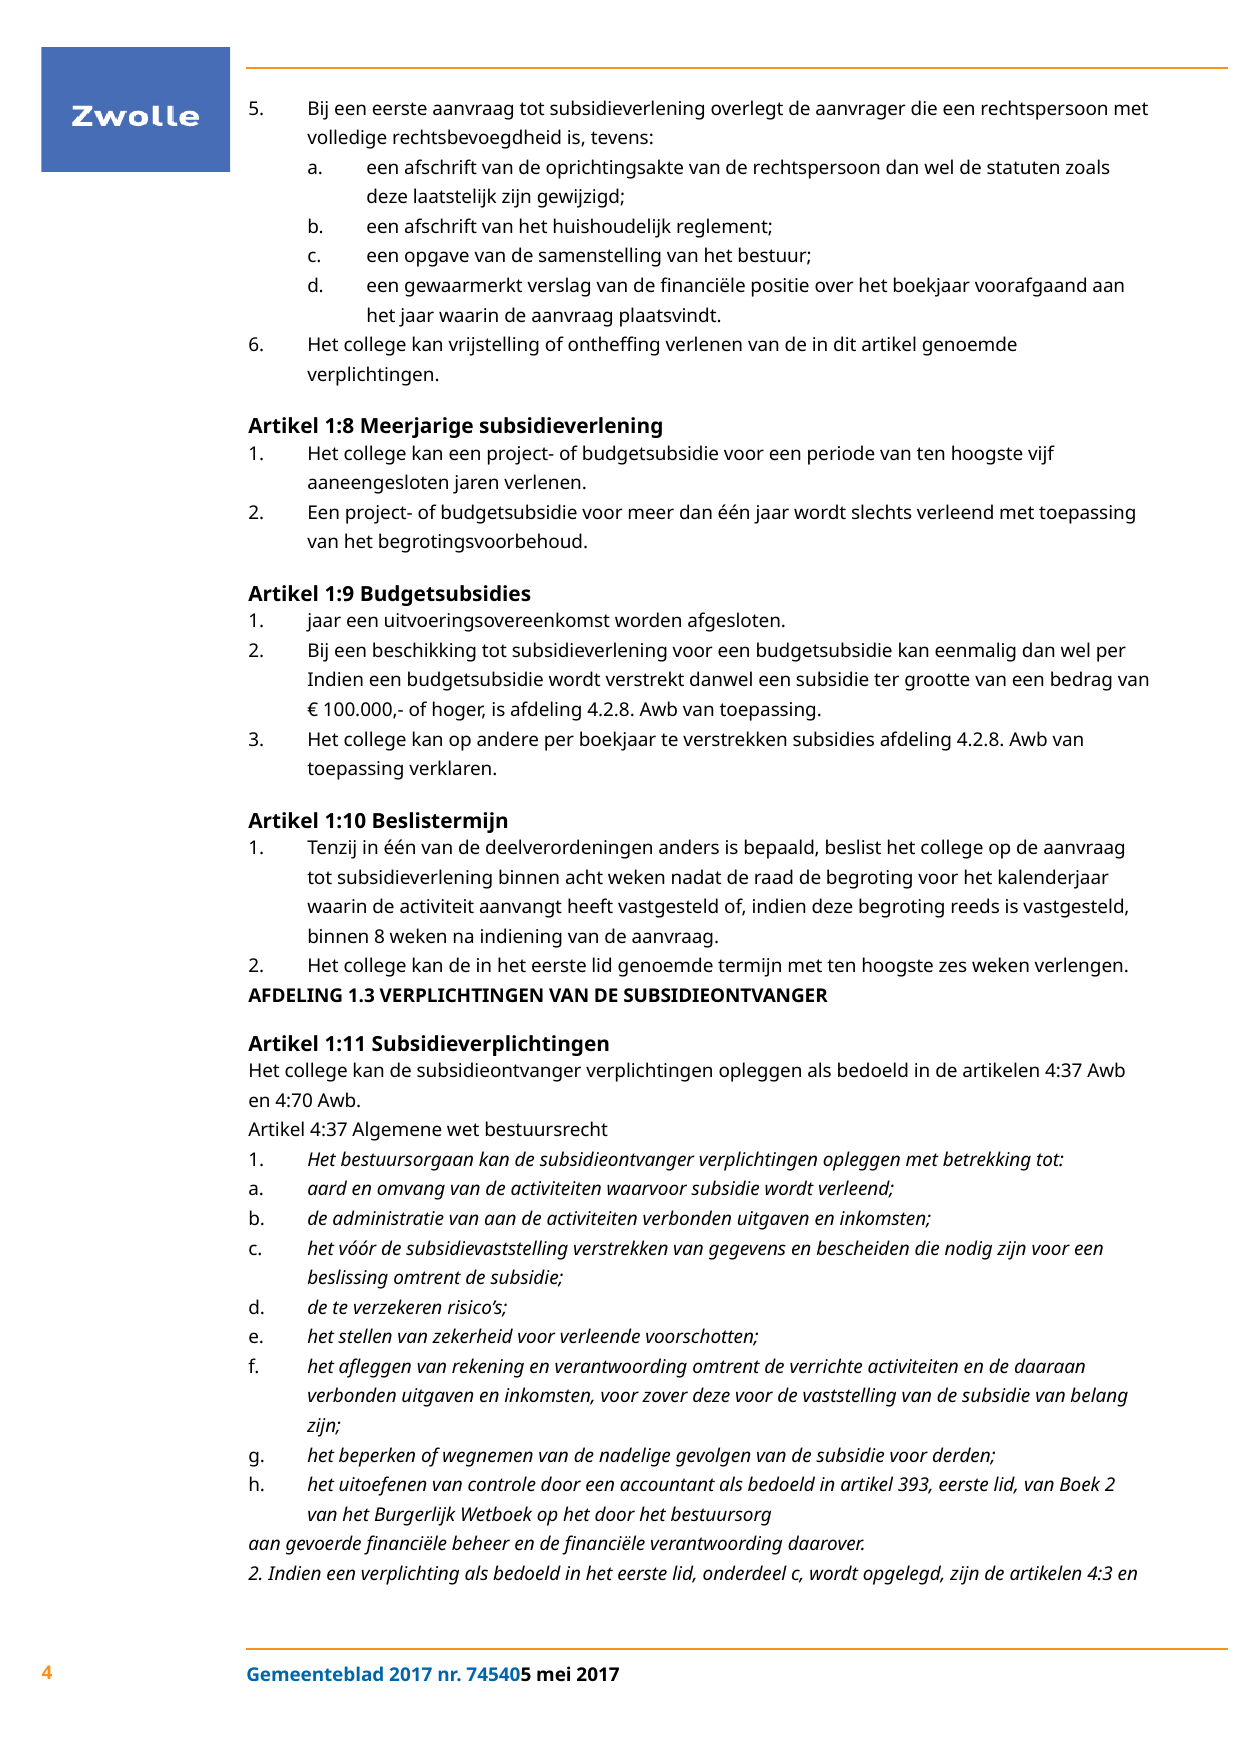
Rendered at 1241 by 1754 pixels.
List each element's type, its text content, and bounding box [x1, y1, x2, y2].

text Artikel 1:8 Meerjarige subsidieverlening [248, 411, 1152, 440]
list Het college kan op andere per boekjaar te verstrekken subsidies afdeling 4.2.8. Awb van toepassing verklaren. [248, 726, 1152, 781]
text Artikel 1:9 Budgetsubsidies [248, 579, 1152, 607]
text Artikel 1:11 Subsidieverplichtingen [248, 1029, 1152, 1057]
list een opgave van de samenstelling van het bestuur; [307, 243, 1152, 268]
list jaar een uitvoeringsovereenkomst worden afgesloten. [248, 607, 1152, 633]
text AFDELING 1.3 VERPLICHTINGEN VAN DE SUBSIDIEONTVANGER [248, 982, 1152, 1008]
list een afschrift van het huishoudelijk reglement; [307, 213, 1152, 239]
table_header Artikel 4:37 Algemene wet bestuursrecht Het bestuursorgaan kan de subsidieontvanger verplichtingen opleggen met betrekking tot: aard en omvang van de activiteiten waarvoor subsidie wordt verleend; de administratie van aan de activiteiten verbonden uitgaven en inkomsten; het vóór de subsidievaststelling verstrekken van gegevens en bescheiden die nodig zijn voor een beslissing omtrent de subsidie; de te verzekeren risico’s; het stellen van zekerheid voor verleende voorschotten; het afleggen van rekening en verantwoording omtrent de verrichte activiteiten en de daaraan verbonden uitgaven en inkomsten, voor zover deze voor de vaststelling van de subsidie van belang zijn; het beperken of wegnemen van de nadelige gevolgen van de subsidie voor derden; het uitoefenen van controle door een accountant als bedoeld in artikel 393, eerste lid, van Boek 2 van het Burgerlijk Wetboek op het door het bestuursorg aan gevoerde financiële beheer en de financiële verantwoording daarover. 2. Indien een verplichting als bedoeld in het eerste lid, onderdeel c, wordt opgelegd, zijn de artikelen 4:3 en [248, 1116, 1152, 1586]
text Het college kan de subsidieontvanger verplichtingen opleggen als bedoeld in de artikelen 4:37 Awb en 4:70 Awb. [248, 1057, 1152, 1112]
list Het college kan de in het eerste lid genoemde termijn met ten hoogste zes weken verlengen. [248, 953, 1152, 978]
list een afschrift van de oprichtingsakte van de rechtspersoon dan wel de statuten zoals deze laatstelijk zijn gewijzigd; [307, 154, 1152, 209]
list Tenzij in één van de deelverordeningen anders is bepaald, beslist het college op de aanvraag tot subsidieverlening binnen acht weken nadat de raad de begroting voor het kalenderjaar waarin de activiteit aanvangt heeft vastgesteld of, indien deze begroting reeds is vastgesteld, binnen 8 weken na indiening van de aanvraag. [248, 834, 1152, 949]
picture [41, 47, 231, 172]
list Het college kan vrijstelling of ontheffing verlenen van de in dit artikel genoemde verplichtingen. [248, 331, 1152, 387]
list Het college kan een project- of budgetsubsidie voor een periode van ten hoogste vijf aaneengesloten jaren verlenen. [248, 440, 1152, 495]
list een gewaarmerkt verslag van de financiële positie over het boekjaar voorafgaand aan het jaar waarin de aanvraag plaatsvindt. [307, 272, 1152, 328]
text Artikel 1:10 Beslistermijn [248, 806, 1152, 834]
list Een project- of budgetsubsidie voor meer dan één jaar wordt slechts verleend met toepassing van het begrotingsvoorbehoud. [248, 499, 1152, 554]
list Bij een eerste aanvraag tot subsidieverlening overlegt de aanvrager die een rechtspersoon met volledige rechtsbevoegdheid is, tevens: [248, 95, 1152, 150]
list Bij een beschikking tot subsidieverlening voor een budgetsubsidie kan eenmalig dan wel per Indien een budgetsubsidie wordt verstrekt danwel een subsidie ter grootte van een bedrag van € 100.000,- of hoger, is afdeling 4.2.8. Awb van toepassing. [248, 637, 1152, 722]
